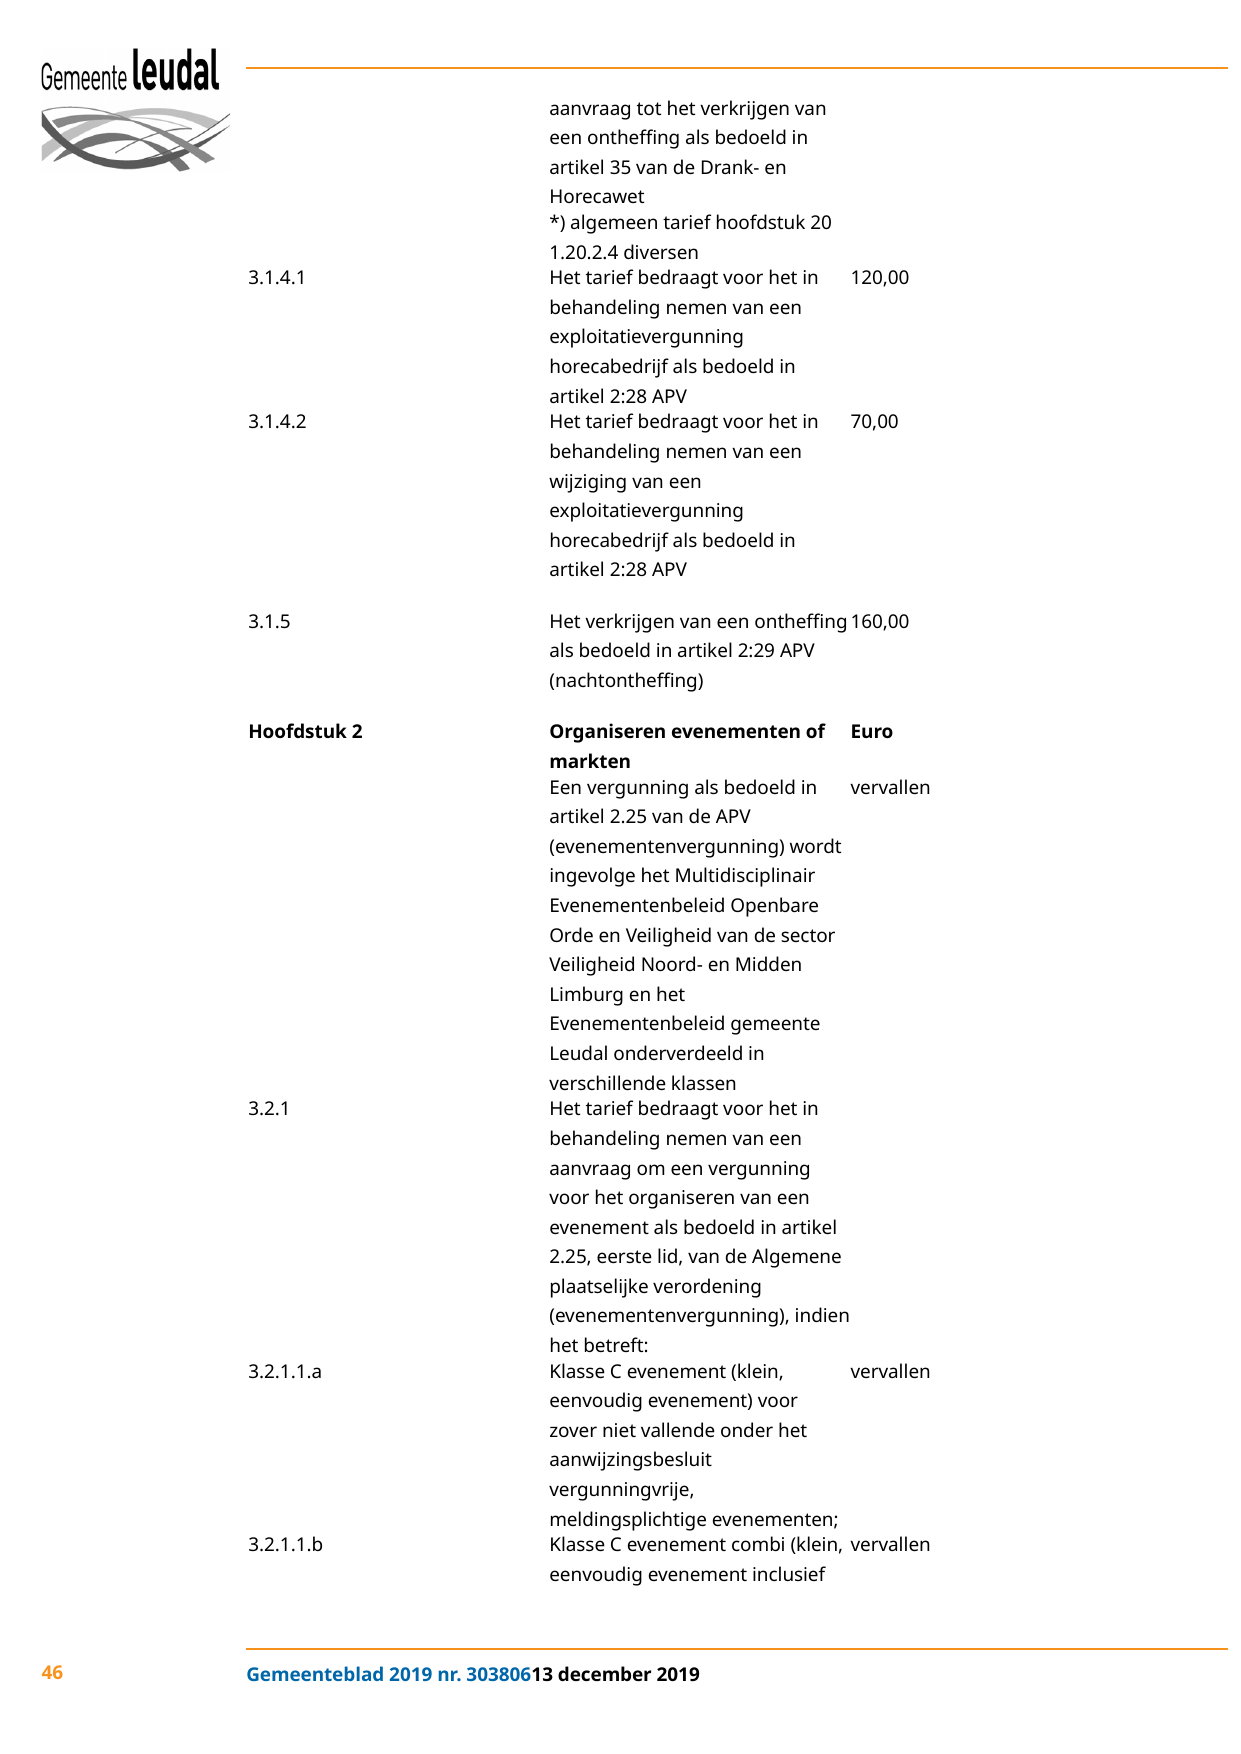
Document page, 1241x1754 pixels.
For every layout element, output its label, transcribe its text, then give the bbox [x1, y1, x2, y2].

table_cell vervallen [850, 774, 1152, 1096]
table_cell [248, 774, 549, 1096]
table_cell vervallen [850, 1532, 1152, 1587]
table_cell [850, 582, 1152, 608]
table_cell Het tarief bedraagt voor het in behandeling nemen van een exploitatievergunning horecabedrijf als bedoeld in artikel 2:28 APV [549, 265, 850, 409]
table_cell [248, 582, 549, 608]
table_cell Het verkrijgen van een ontheffing als bedoeld in artikel 2:29 APV (nachtontheffing) [549, 608, 850, 693]
table_cell Het tarief bedraagt voor het in behandeling nemen van een wijziging van een exploitatievergunning horecabedrijf als bedoeld in artikel 2:28 APV [549, 409, 850, 582]
table_cell [248, 209, 549, 264]
table_cell Het tarief bedraagt voor het in behandeling nemen van een aanvraag om een vergunning voor het organiseren van een evenement als bedoeld in artikel 2.25, eerste lid, van de Algemene plaatselijke verordening (evenementenvergunning), indien het betreft: [549, 1096, 850, 1358]
table_cell aanvraag tot het verkrijgen van een ontheffing als bedoeld in artikel 35 van de Drank- en Horecawet [549, 95, 850, 209]
table_cell [850, 693, 1152, 719]
table_cell 70,00 [850, 409, 1152, 582]
table_cell 3.1.4.2 [248, 409, 549, 582]
table_cell 3.1.4.1 [248, 265, 549, 409]
table_cell vervallen [850, 1358, 1152, 1532]
table_cell 3.1.5 [248, 608, 549, 693]
table_cell [549, 693, 850, 719]
table_cell Klasse C evenement (klein, eenvoudig evenement) voor zover niet vallende onder het aanwijzingsbesluit vergunningvrije, meldingsplichtige evenementen; [549, 1358, 850, 1532]
table_cell 120,00 [850, 265, 1152, 409]
table_cell Organiseren evenementen of markten [549, 719, 850, 774]
table_cell 3.2.1.1.a [248, 1358, 549, 1532]
table_cell [549, 582, 850, 608]
table_cell Hoofdstuk 2 [248, 719, 549, 774]
table_cell Een vergunning als bedoeld in artikel 2.25 van de APV (evenementenvergunning) wordt ingevolge het Multidisciplinair Evenementenbeleid Openbare Orde en Veiligheid van de sector Veiligheid Noord- en Midden Limburg en het Evenementenbeleid gemeente Leudal onderverdeeld in verschillende klassen [549, 774, 850, 1096]
table_cell [248, 693, 549, 719]
table_cell Euro [850, 719, 1152, 774]
table_cell [850, 1096, 1152, 1358]
table_cell 3.2.1.1.b [248, 1532, 549, 1587]
table_cell 160,00 [850, 608, 1152, 693]
table_cell [850, 209, 1152, 264]
table_cell [850, 95, 1152, 209]
table_cell 3.2.1 [248, 1096, 549, 1358]
table_cell *) algemeen tarief hoofdstuk 20 1.20.2.4 diversen [549, 209, 850, 264]
table_cell Klasse C evenement combi (klein, eenvoudig evenement inclusief [549, 1532, 850, 1587]
picture [41, 47, 231, 172]
table_cell [248, 95, 549, 209]
